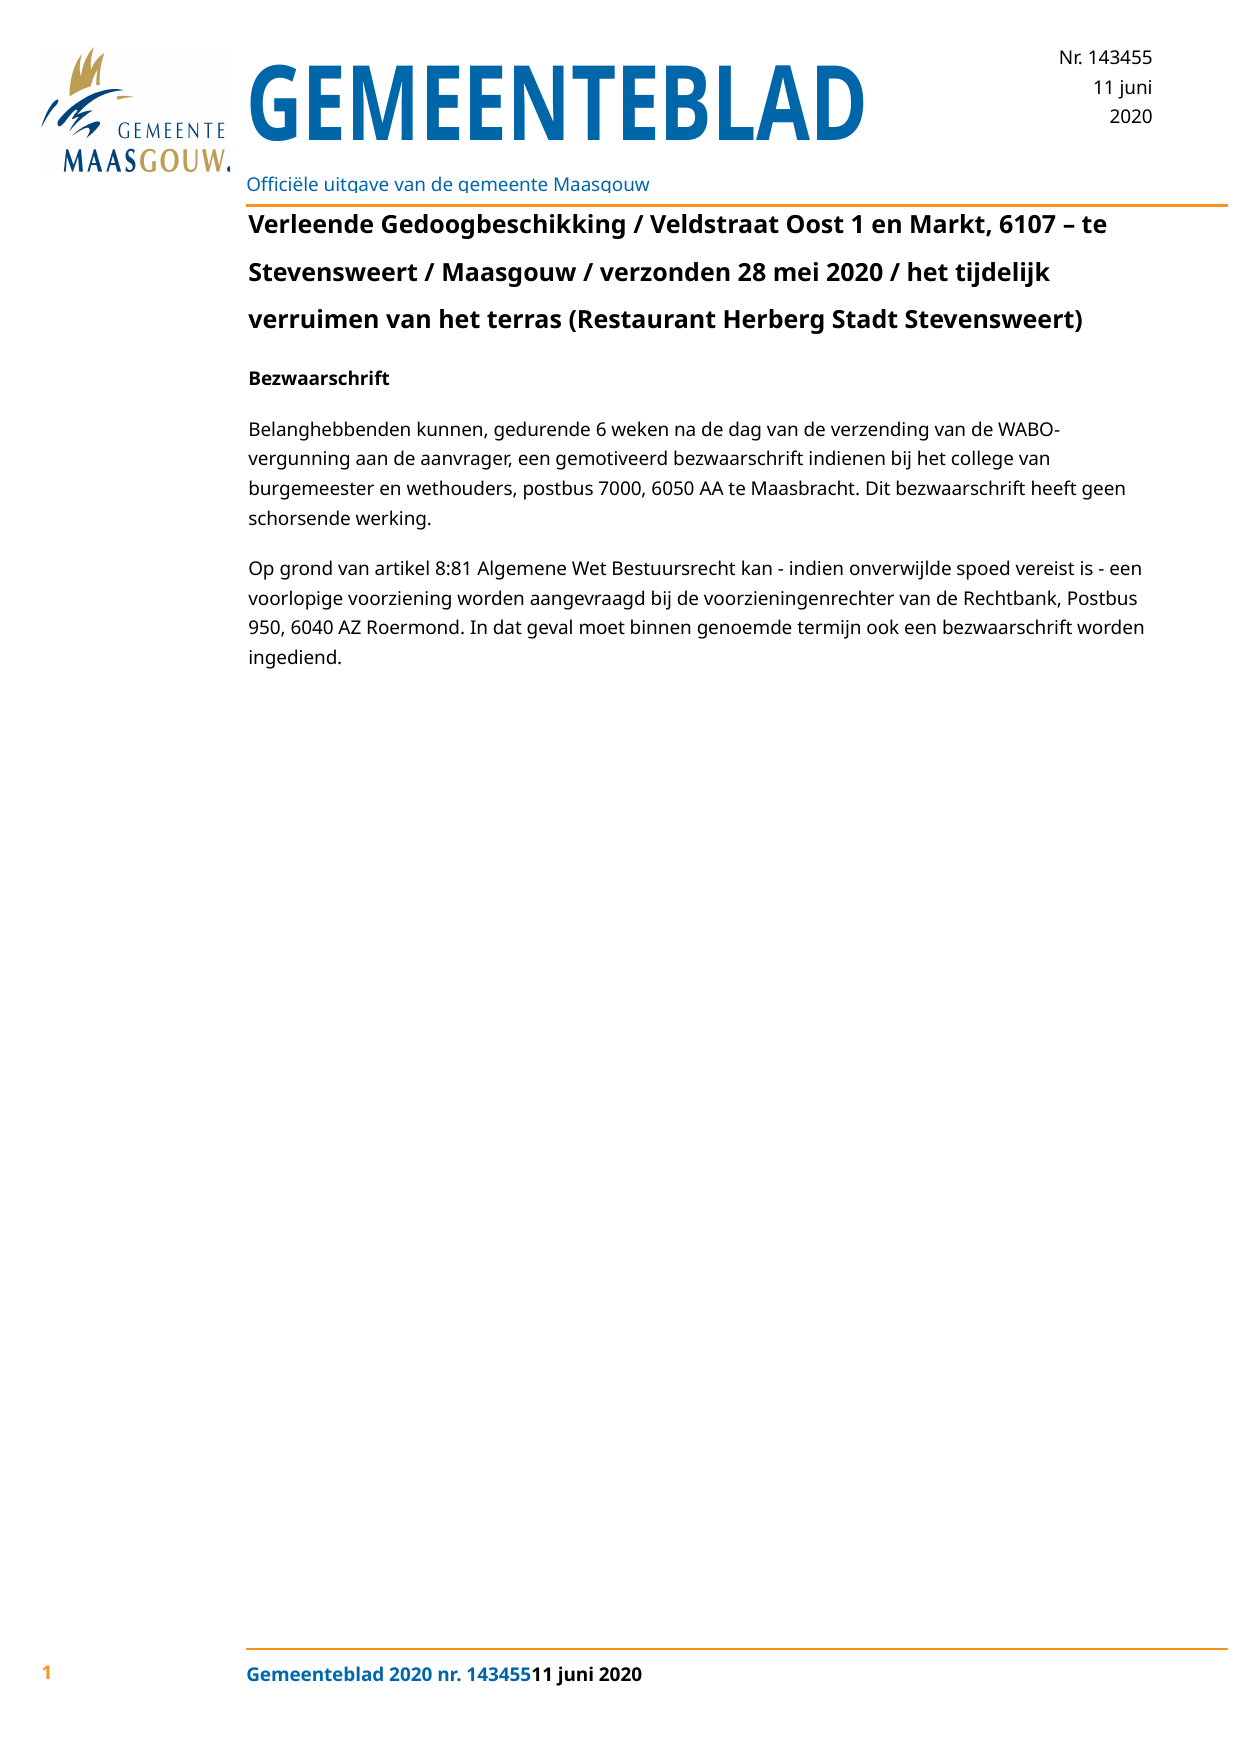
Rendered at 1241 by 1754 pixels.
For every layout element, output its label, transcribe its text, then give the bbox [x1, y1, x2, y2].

text Verleende Gedoogbeschikking / Veldstraat Oost 1 en Markt, 6107 – te Stevensweert / Maasgouw / verzonden 28 mei 2020 / het tijdelijk verruimen van het terras (Restaurant Herberg Stadt Stevensweert) [248, 207, 1152, 336]
text Op grond van artikel 8:81 Algemene Wet Bestuursrecht kan - indien onverwijlde spoed vereist is - een voorlopige voorziening worden aangevraagd bij de voorzieningenrechter van de Rechtbank, Postbus 950, 6040 AZ Roermond. In dat geval moet binnen genoemde termijn ook een bezwaarschrift worden ingediend. [248, 555, 1152, 669]
text Belanghebbenden kunnen, gedurende 6 weken na de dag van de verzending van de WABO-vergunning aan de aanvrager, een gemotiveerd bezwaarschrift indienen bij het college van burgemeester en wethouders, postbus 7000, 6050 AA te Maasbracht. Dit bezwaarschrift heeft geen schorsende werking. [248, 416, 1152, 530]
picture [41, 47, 231, 172]
text Bezwaarschrift [248, 366, 1152, 391]
